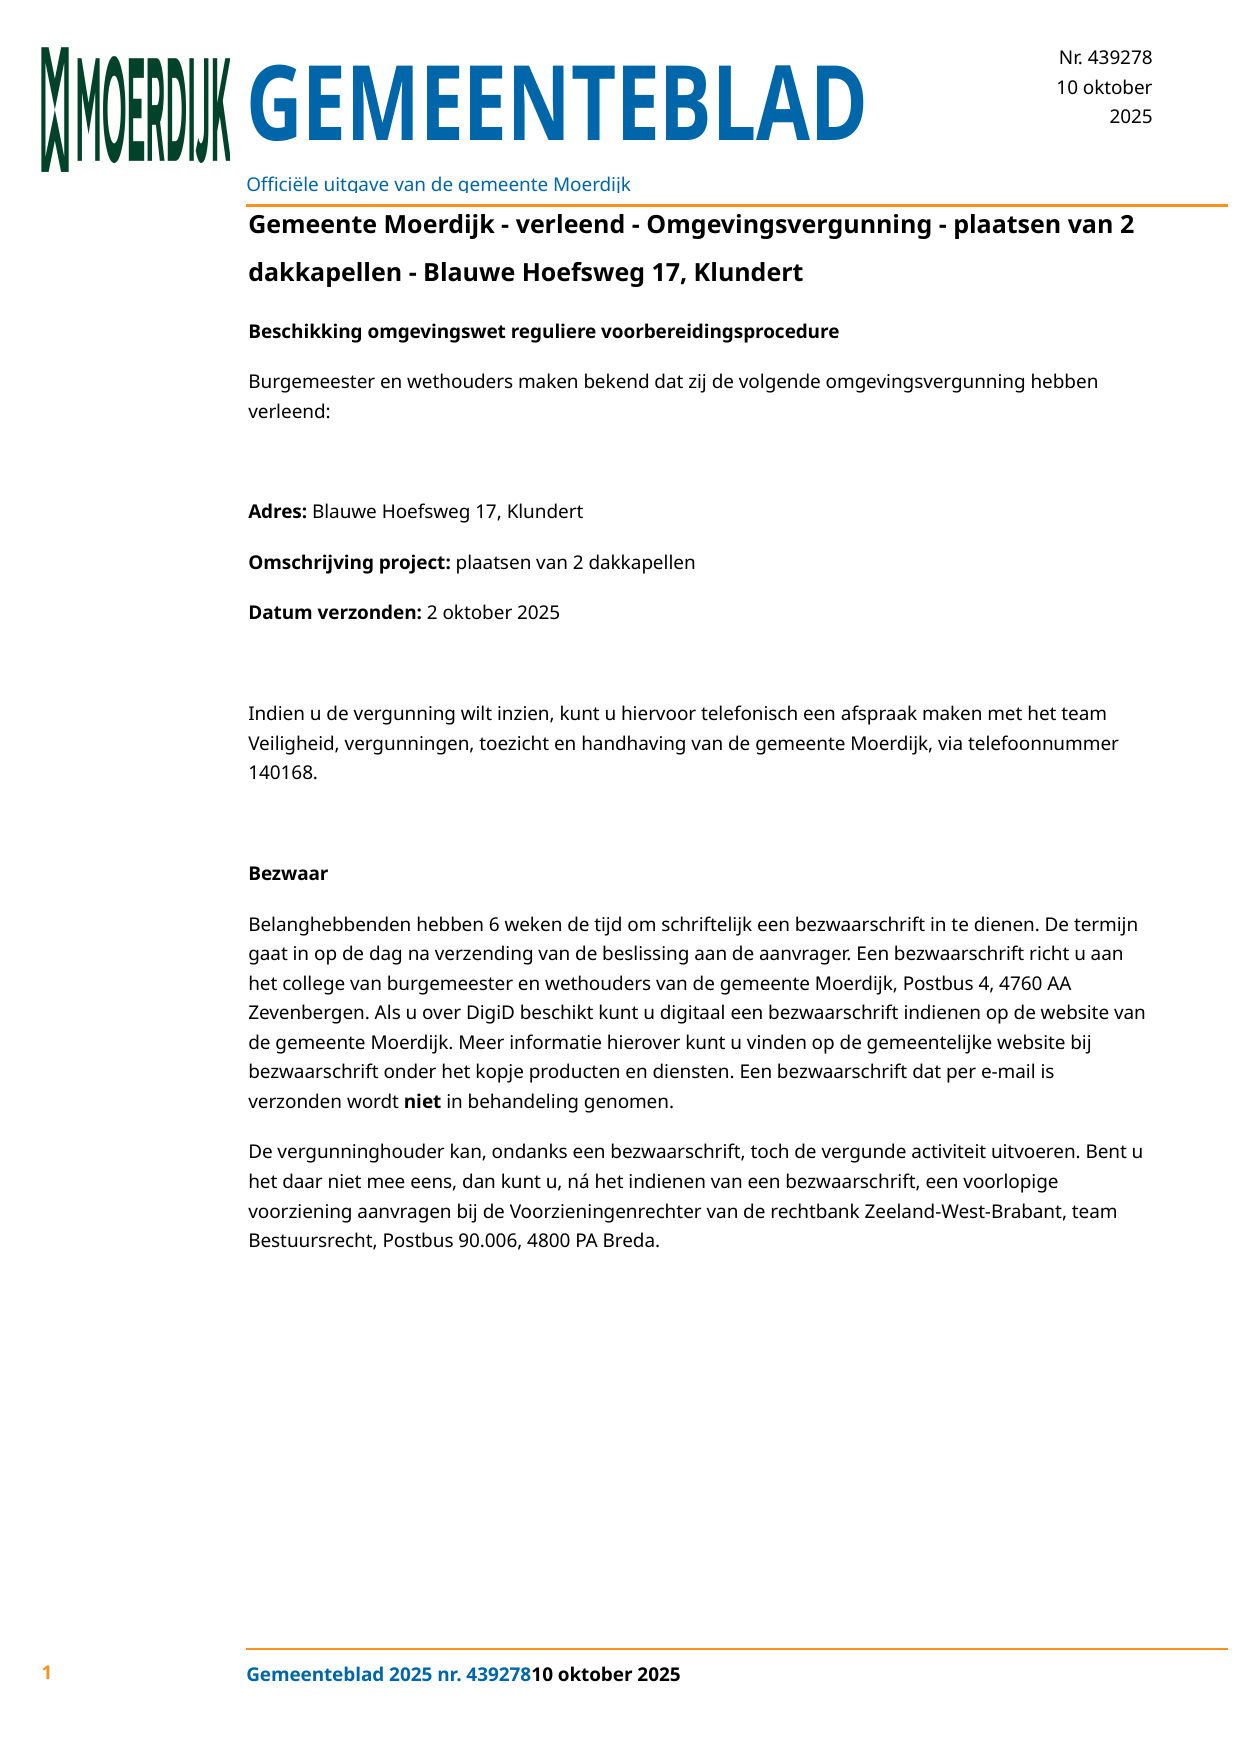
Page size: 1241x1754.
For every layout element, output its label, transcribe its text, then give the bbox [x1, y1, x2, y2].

text De vergunninghouder kan, ondanks een bezwaarschrift, toch de vergunde activiteit uitvoeren. Bent u het daar niet mee eens, dan kunt u, ná het indienen van een bezwaarschrift, een voorlopige voorziening aanvragen bij de Voorzieningenrechter van de rechtbank Zeeland-West-Brabant, team Bestuursrecht, Postbus 90.006, 4800 PA Breda. [248, 1139, 1152, 1253]
text Gemeente Moerdijk - verleend - Omgevingsvergunning - plaatsen van 2 dakkapellen - Blauwe Hoefsweg 17, Klundert [248, 207, 1152, 288]
picture [41, 47, 231, 172]
text Beschikking omgevingswet reguliere voorbereidingsprocedure [248, 318, 1152, 344]
text Omschrijving project: plaatsen van 2 dakkapellen [248, 549, 1152, 575]
text Bezwaar [248, 860, 1152, 886]
text Indien u de vergunning wilt inzien, kunt u hiervoor telefonisch een afspraak maken met het team Veiligheid, vergunningen, toezicht en handhaving van de gemeente Moerdijk, via telefoonnummer 140168. [248, 700, 1152, 785]
text Belanghebbenden hebben 6 weken de tijd om schriftelijk een bezwaarschrift in te dienen. De termijn gaat in op de dag na verzending van de beslissing aan de aanvrager. Een bezwaarschrift richt u aan het college van burgemeester en wethouders van de gemeente Moerdijk, Postbus 4, 4760 AA Zevenbergen. Als u over DigiD beschikt kunt u digitaal een bezwaarschrift indienen op de website van de gemeente Moerdijk. Meer informatie hierover kunt u vinden op de gemeentelijke website bij bezwaarschrift onder het kopje producten en diensten. Een bezwaarschrift dat per e-mail is verzonden wordt niet in behandeling genomen. [248, 911, 1152, 1114]
text Burgemeester en wethouders maken bekend dat zij de volgende omgevingsvergunning hebben verleend: [248, 368, 1152, 424]
text Datum verzonden: 2 oktober 2025 [248, 599, 1152, 625]
text Adres: Blauwe Hoefsweg 17, Klundert [248, 499, 1152, 524]
